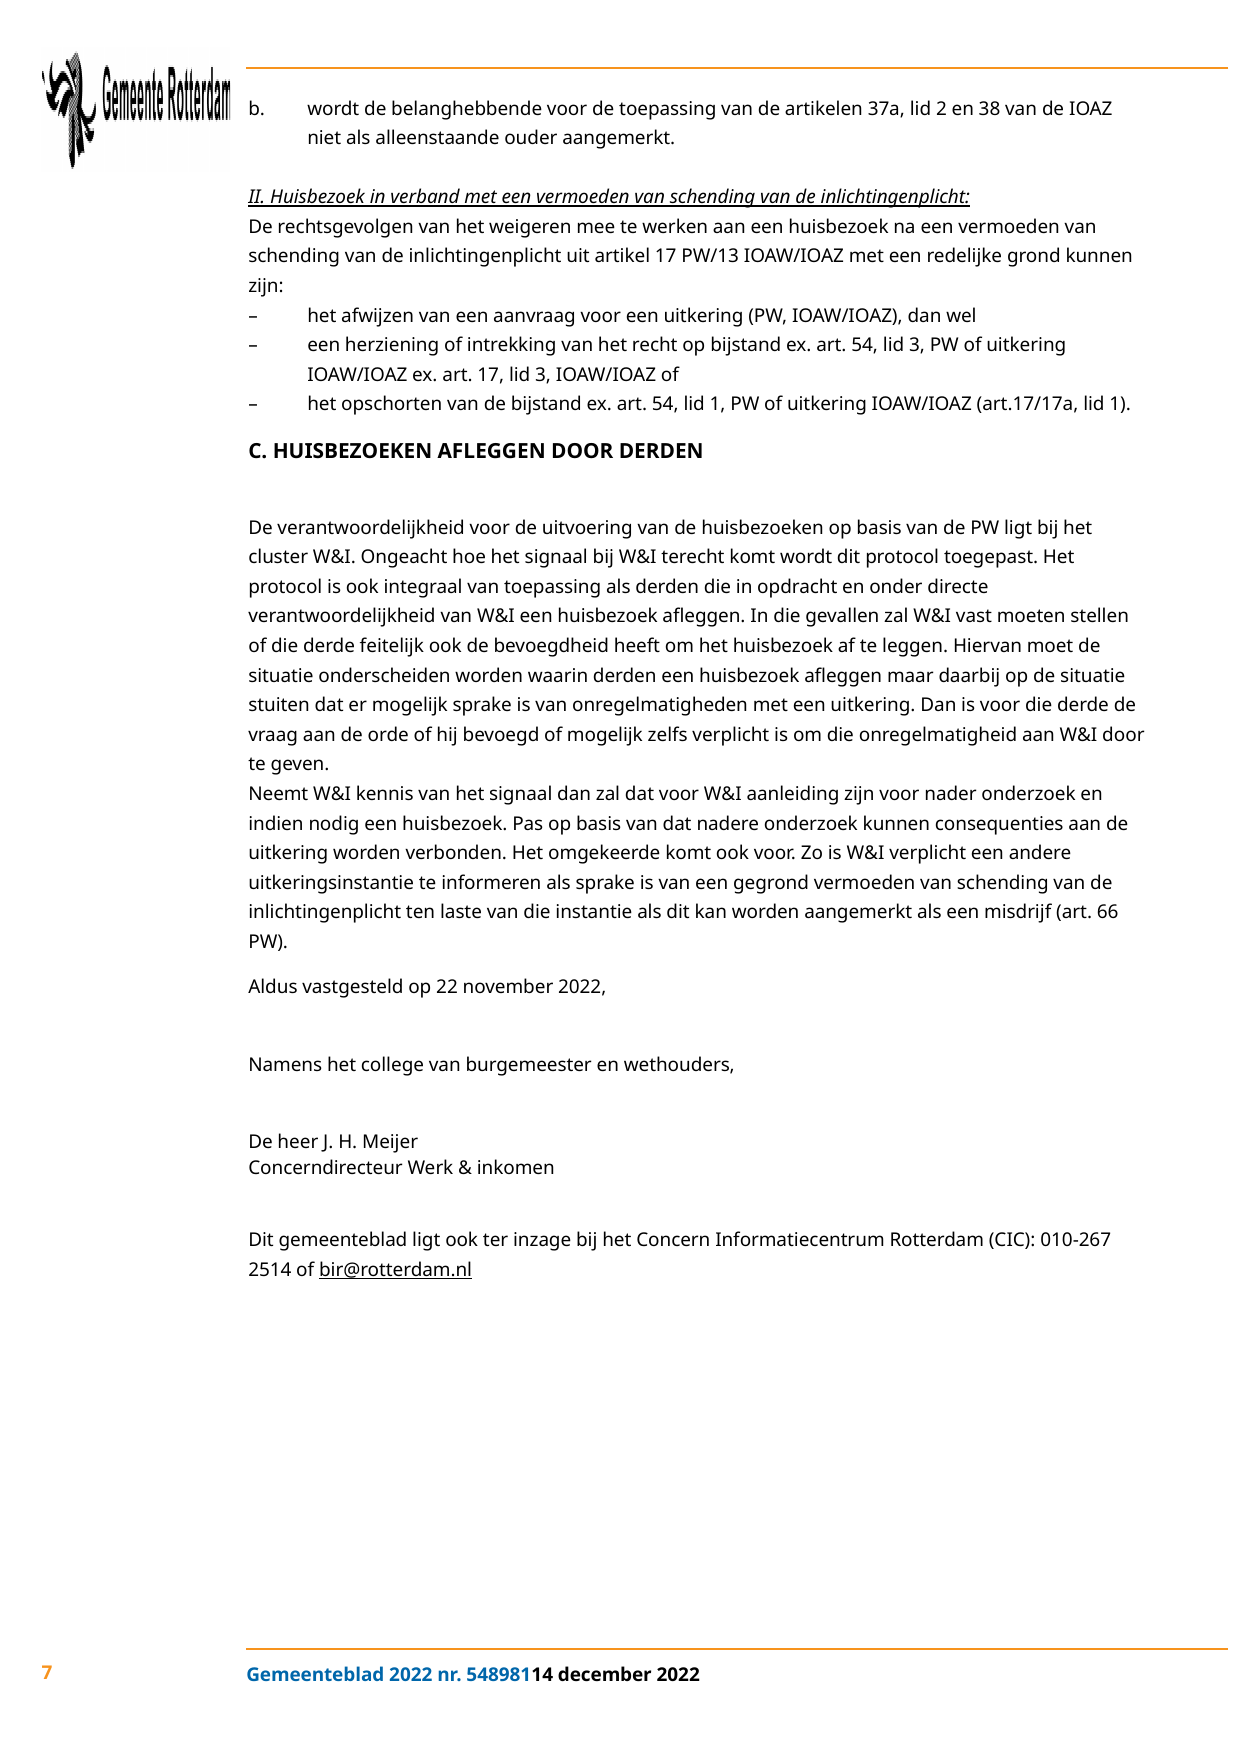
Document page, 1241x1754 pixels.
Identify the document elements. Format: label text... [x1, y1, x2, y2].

list wordt de belanghebbende voor de toepassing van de artikelen 37a, lid 2 en 38 van de IOAZ niet als alleenstaande ouder aangemerkt. [248, 95, 1152, 150]
list het afwijzen van een aanvraag voor een uitkering (PW, IOAW/IOAZ), dan wel [248, 302, 1152, 328]
text De heer J. H. Meijer [248, 1128, 1152, 1154]
text Aldus vastgesteld op 22 november 2022, [248, 974, 1152, 999]
text De rechtsgevolgen van het weigeren mee te werken aan een huisbezoek na een vermoeden van schending van de inlichtingenplicht uit artikel 17 PW/13 IOAW/IOAZ met een redelijke grond kunnen zijn: [248, 213, 1152, 298]
text C. HUISBEZOEKEN AFLEGGEN DOOR DERDEN [248, 436, 1152, 465]
text Namens het college van burgemeester en wethouders, [248, 1051, 1152, 1077]
list het opschorten van de bijstand ex. art. 54, lid 1, PW of uitkering IOAW/IOAZ (art.17/17a, lid 1). [248, 391, 1152, 416]
text II. Huisbezoek in verband met een vermoeden van schending van de inlichtingenplicht: [248, 183, 1152, 209]
text Concerndirecteur Werk & inkomen [248, 1154, 1152, 1179]
text De verantwoordelijkheid voor de uitvoering van de huisbezoeken op basis van de PW ligt bij het cluster W&I. Ongeacht hoe het signaal bij W&I terecht komt wordt dit protocol toegepast. Het protocol is ook integraal van toepassing als derden die in opdracht en onder directe verantwoordelijkheid van W&I een huisbezoek afleggen. In die gevallen zal W&I vast moeten stellen of die derde feitelijk ook de bevoegdheid heeft om het huisbezoek af te leggen. Hiervan moet de situatie onderscheiden worden waarin derden een huisbezoek afleggen maar daarbij op de situatie stuiten dat er mogelijk sprake is van onregelmatigheden met een uitkering. Dan is voor die derde de vraag aan de orde of hij bevoegd of mogelijk zelfs verplicht is om die onregelmatigheid aan W&I door te geven. [248, 514, 1152, 776]
picture [41, 47, 231, 172]
text Dit gemeenteblad ligt ook ter inzage bij het Concern Informatiecentrum Rotterdam (CIC): 010-267 2514 of bir@rotterdam.nl [248, 1226, 1152, 1281]
list een herziening of intrekking van het recht op bijstand ex. art. 54, lid 3, PW of uitkering IOAW/IOAZ ex. art. 17, lid 3, IOAW/IOAZ of [248, 331, 1152, 387]
text Neemt W&I kennis van het signaal dan zal dat voor W&I aanleiding zijn voor nader onderzoek en indien nodig een huisbezoek. Pas op basis van dat nadere onderzoek kunnen consequenties aan de uitkering worden verbonden. Het omgekeerde komt ook voor. Zo is W&I verplicht een andere uitkeringsinstantie te informeren als sprake is van een gegrond vermoeden van schending van de inlichtingenplicht ten laste van die instantie als dit kan worden aangemerkt als een misdrijf (art. 66 PW). [248, 780, 1152, 954]
